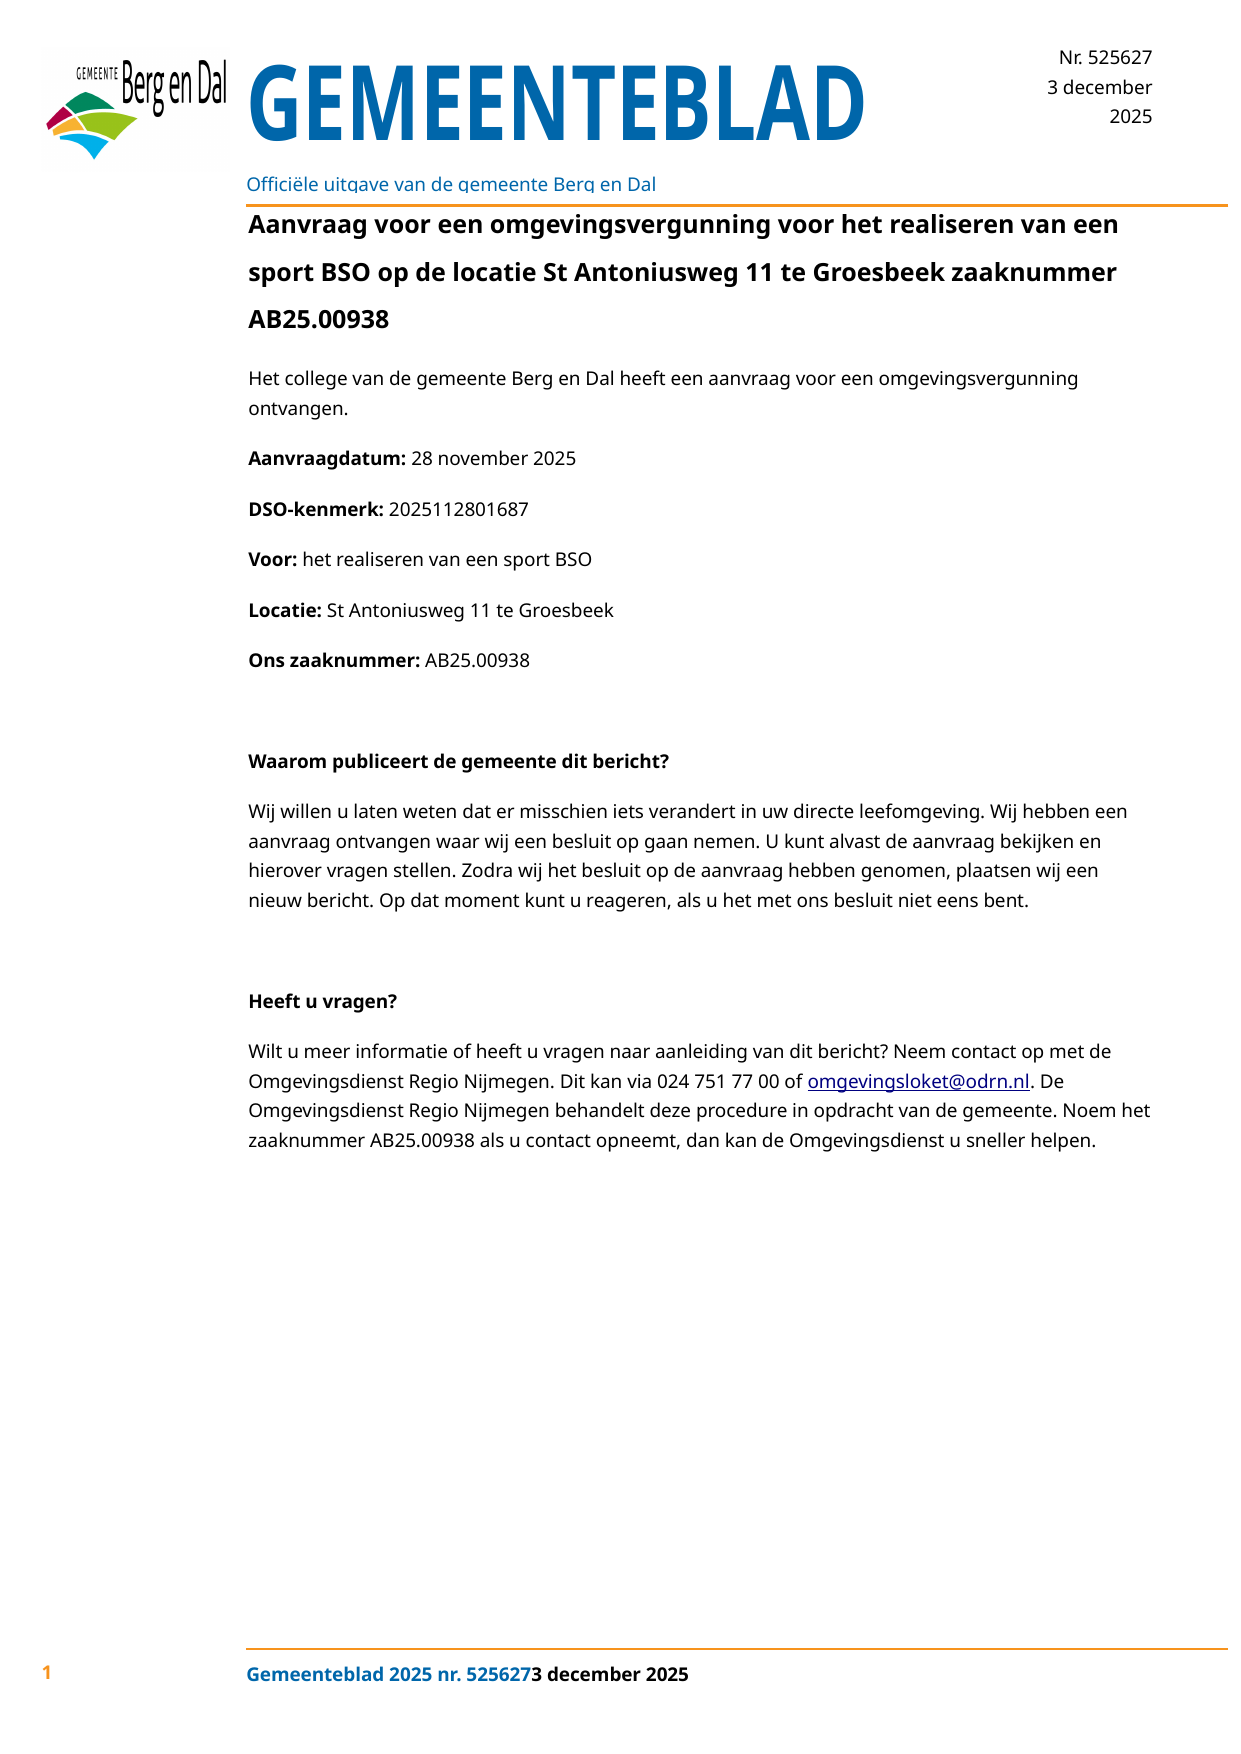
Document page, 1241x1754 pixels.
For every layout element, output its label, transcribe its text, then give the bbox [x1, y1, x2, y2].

text Locatie: St Antoniusweg 11 te Groesbeek [248, 597, 1152, 622]
text DSO-kenmerk: 2025112801687 [248, 496, 1152, 522]
text Ons zaaknummer: AB25.00938 [248, 647, 1152, 673]
text Heeft u vragen? [248, 988, 1152, 1014]
text Aanvraag voor een omgevingsvergunning voor het realiseren van een sport BSO op de locatie St Antoniusweg 11 te Groesbeek zaaknummer AB25.00938 [248, 207, 1152, 336]
text Wij willen u laten weten dat er misschien iets verandert in uw directe leefomgeving. Wij hebben een aanvraag ontvangen waar wij een besluit op gaan nemen. U kunt alvast de aanvraag bekijken en hierover vragen stellen. Zodra wij het besluit op de aanvraag hebben genomen, plaatsen wij een nieuw bericht. Op dat moment kunt u reageren, als u het met ons besluit niet eens bent. [248, 798, 1152, 913]
picture [41, 47, 231, 172]
text Voor: het realiseren van een sport BSO [248, 546, 1152, 572]
text Waarom publiceert de gemeente dit bericht? [248, 748, 1152, 774]
text Aanvraagdatum: 28 november 2025 [248, 446, 1152, 471]
text Wilt u meer informatie of heeft u vragen naar aanleiding van dit bericht? Neem contact op met de Omgevingsdienst Regio Nijmegen. Dit kan via 024 751 77 00 of omgevingsloket@odrn.nl. De Omgevingsdienst Regio Nijmegen behandelt deze procedure in opdracht van de gemeente. Noem het zaaknummer AB25.00938 als u contact opneemt, dan kan de Omgevingsdienst u sneller helpen. [248, 1038, 1152, 1153]
text Het college van de gemeente Berg en Dal heeft een aanvraag voor een omgevingsvergunning ontvangen. [248, 366, 1152, 421]
